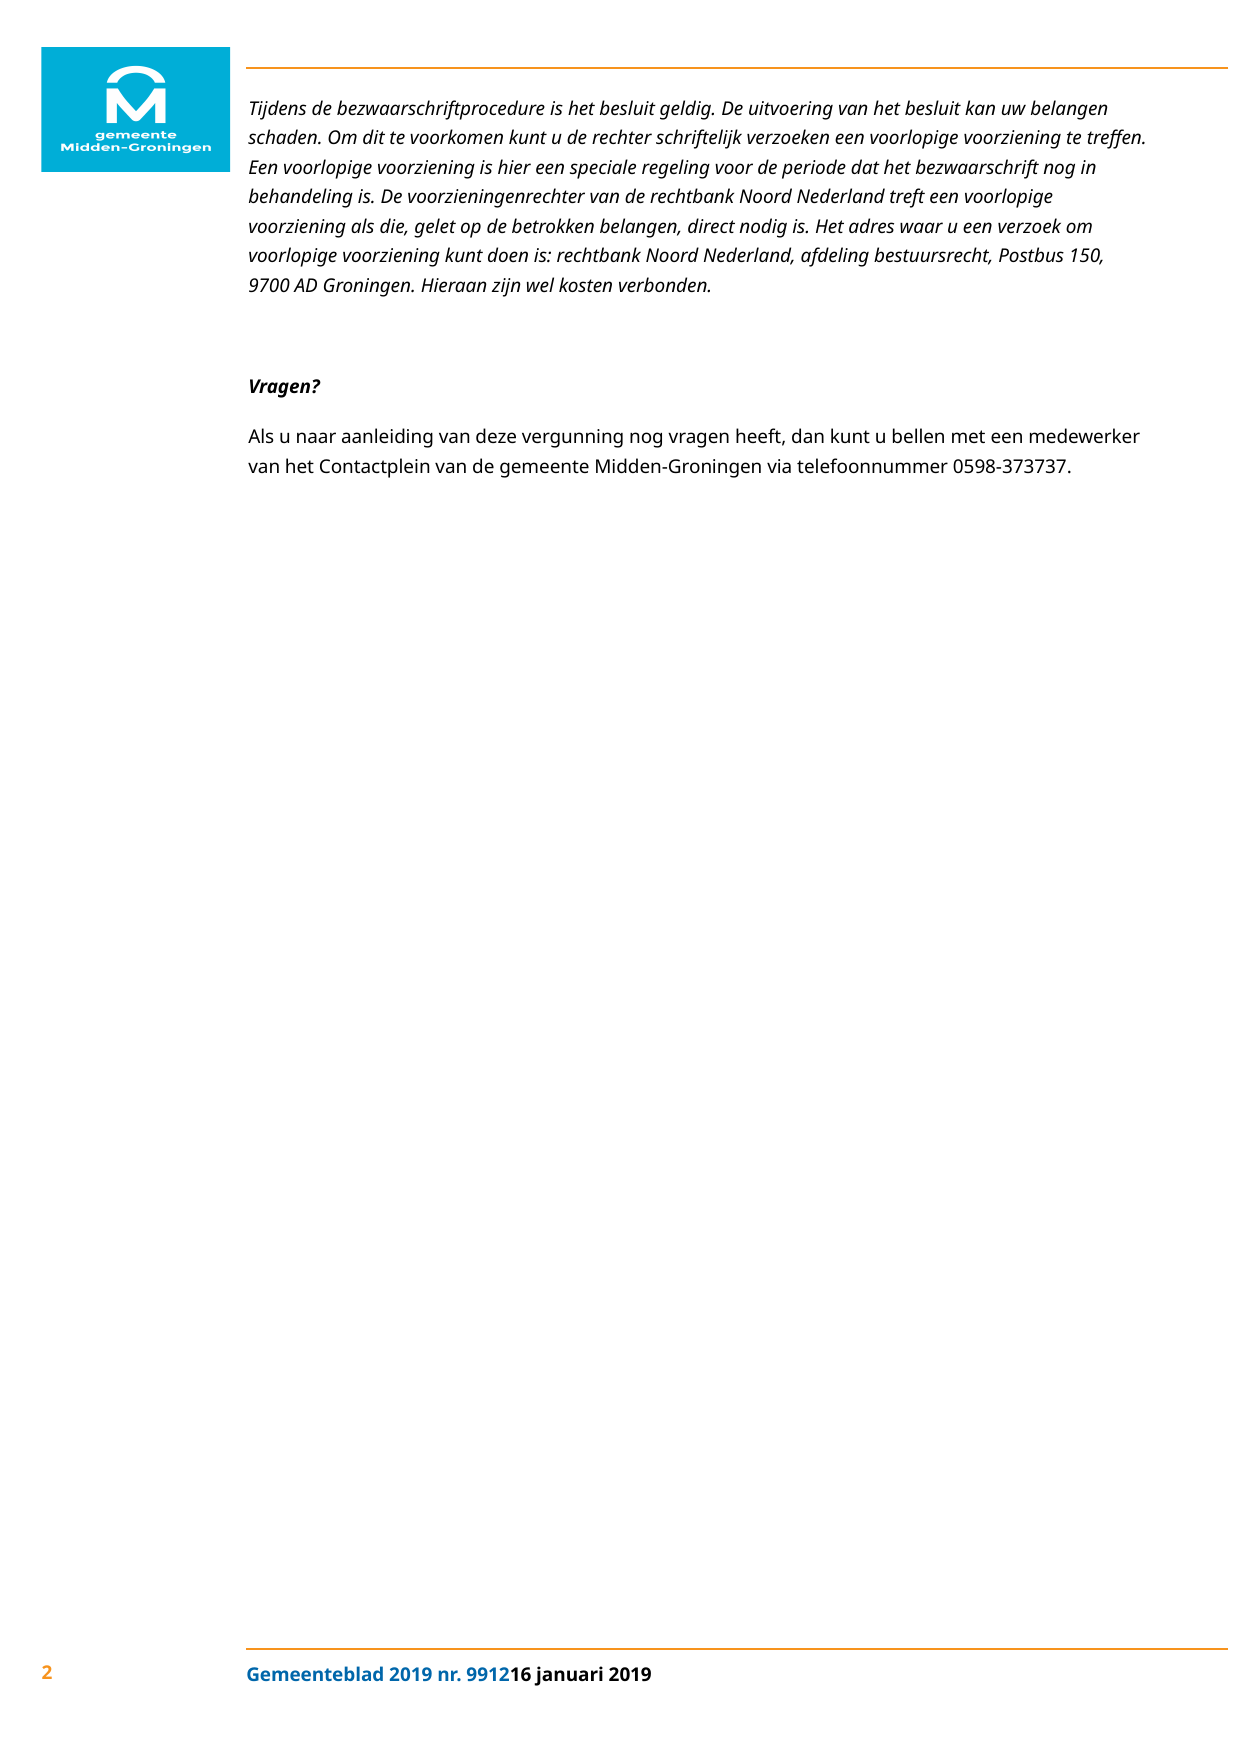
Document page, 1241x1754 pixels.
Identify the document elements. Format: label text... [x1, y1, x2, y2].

picture [107, 89, 165, 122]
picture [108, 66, 164, 82]
text Als u naar aanleiding van deze vergunning nog vragen heeft, dan kunt u bellen met een medewerker van het Contactplein van de gemeente Midden-Groningen via telefoonnummer 0598-373737. [248, 423, 1152, 479]
text Tijdens de bezwaarschriftprocedure is het besluit geldig. De uitvoering van het besluit kan uw belangen schaden. Om dit te voorkomen kunt u de rechter schriftelijk verzoeken een voorlopige voorziening te treffen. Een voorlopige voorziening is hier een speciale regeling voor de periode dat het bezwaarschrift nog in behandeling is. De voorzieningenrechter van de rechtbank Noord Nederland treft een voorlopige voorziening als die, gelet op de betrokken belangen, direct nodig is. Het adres waar u een verzoek om voorlopige voorziening kunt doen is: rechtbank Noord Nederland, afdeling bestuursrecht, Postbus 150, 9700 AD Groningen. Hieraan zijn wel kosten verbonden. [248, 95, 1152, 298]
text Vragen? [248, 373, 1152, 399]
picture [184, 146, 190, 153]
